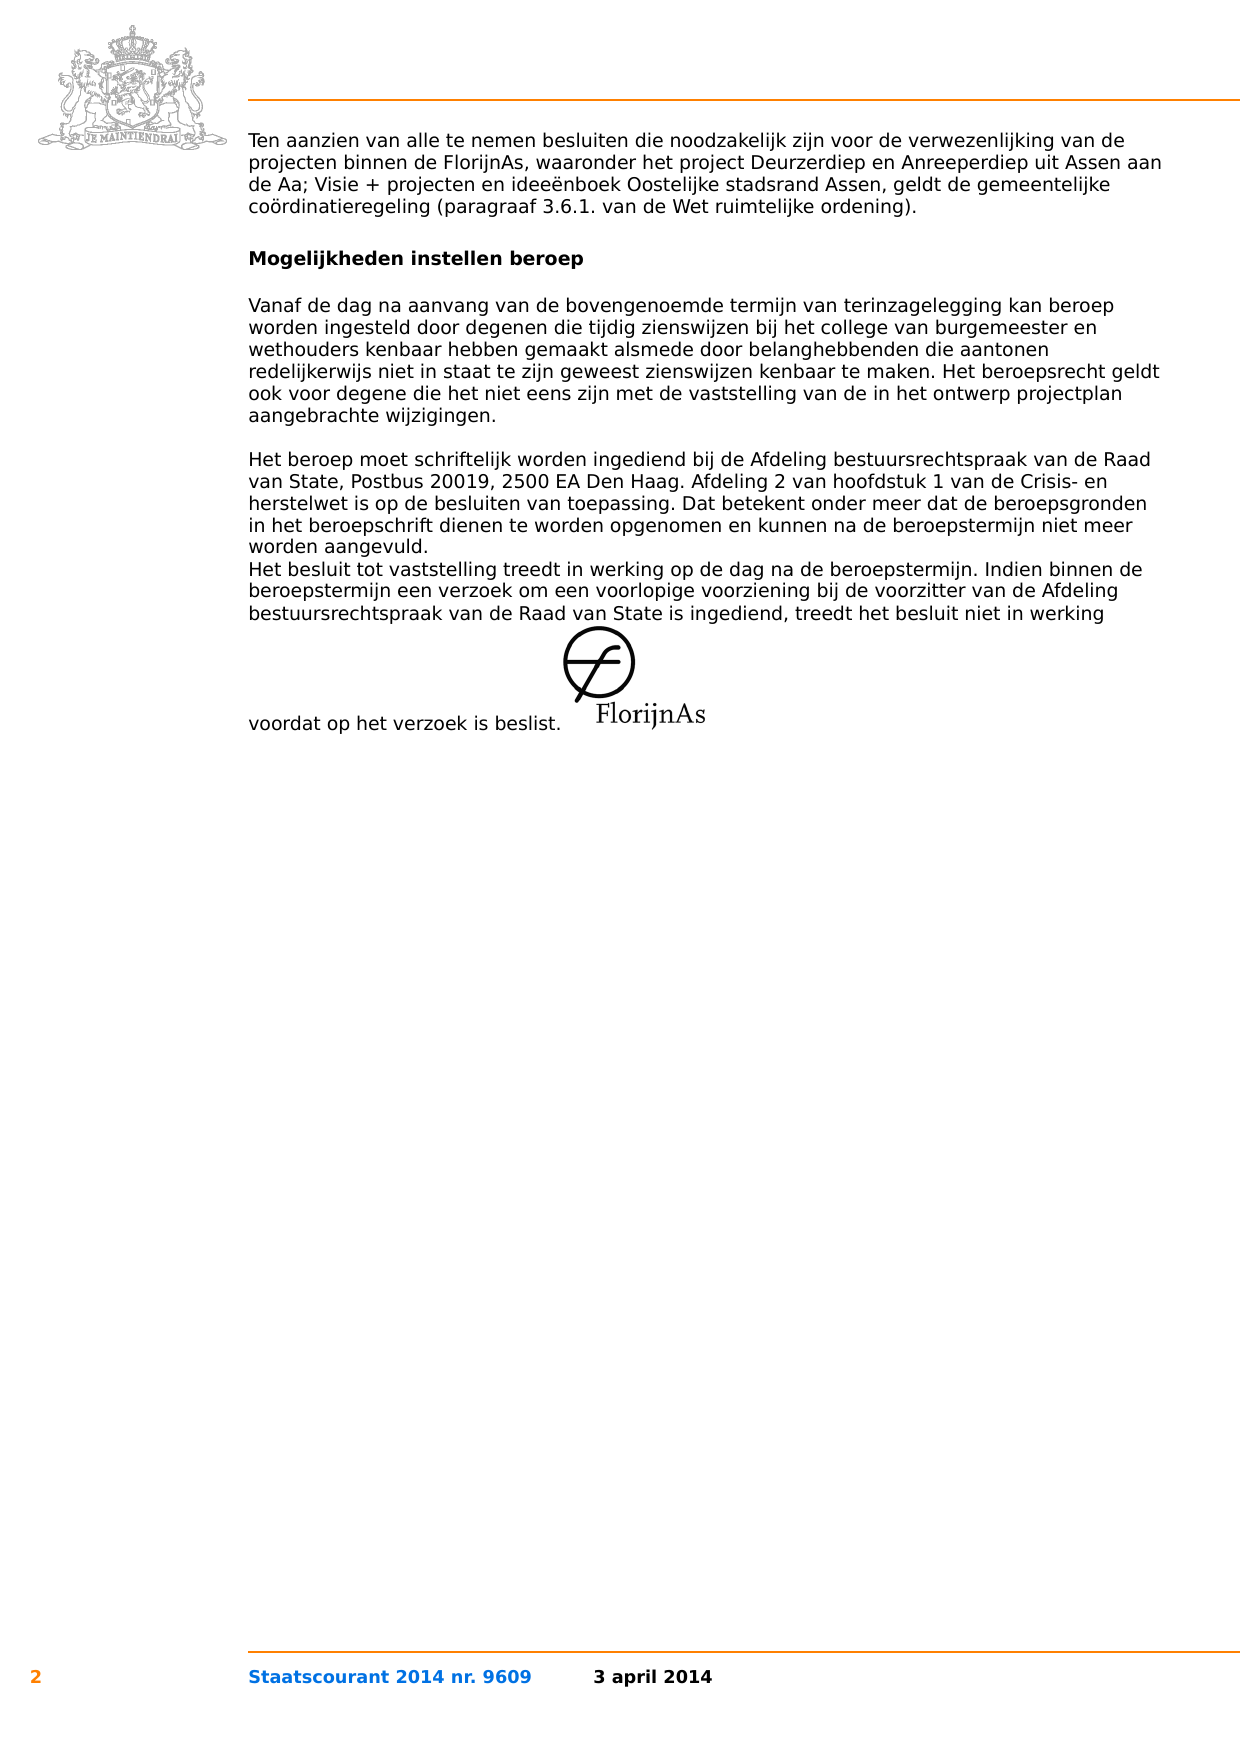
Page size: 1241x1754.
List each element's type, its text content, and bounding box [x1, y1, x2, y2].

picture [38, 25, 227, 150]
text Het beroep moet schriftelijk worden ingediend bij de Afdeling bestuursrechtspraak van de Raad van State, Postbus 20019, 2500 EA Den Haag. Afdeling 2 van hoofdstuk 1 van de Crisis- en herstelwet is op de besluiten van toepassing. Dat betekent onder meer dat de beroepsgronden in het beroepschrift dienen te worden opgenomen en kunnen na de beroepstermijn niet meer worden aangevuld. [248, 448, 1163, 558]
picture [561, 624, 710, 731]
text Vanaf de dag na aanvang van de bovengenoemde termijn van terinzagelegging kan beroep worden ingesteld door degenen die tijdig zienswijzen bij het college van burgemeester en wethouders kenbaar hebben gemaakt alsmede door belanghebbenden die aantonen redelijkerwijs niet in staat te zijn geweest zienswijzen kenbaar te maken. Het beroepsrecht geldt ook voor degene die het niet eens zijn met de vaststelling van de in het ontwerp projectplan aangebrachte wijzigingen. [248, 295, 1163, 427]
text Ten aanzien van alle te nemen besluiten die noodzakelijk zijn voor de verwezenlijking van de projecten binnen de FlorijnAs, waaronder het project Deurzerdiep en Anreeperdiep uit Assen aan de Aa; Visie + projecten en ideeënboek Oostelijke stadsrand Assen, geldt de gemeentelijke coördinatieregeling (paragraaf 3.6.1. van de Wet ruimtelijke ordening). [248, 130, 1163, 218]
subtitle Mogelijkheden instellen beroep [248, 248, 1163, 270]
text Het besluit tot vaststelling treedt in werking op de dag na de beroepstermijn. Indien binnen de beroepstermijn een verzoek om een voorlopige voorziening bij de voorzitter van de Afdeling bestuursrechtspraak van de Raad van State is ingediend, treedt het besluit niet in werking voordat op het verzoek is beslist. [248, 558, 1163, 735]
